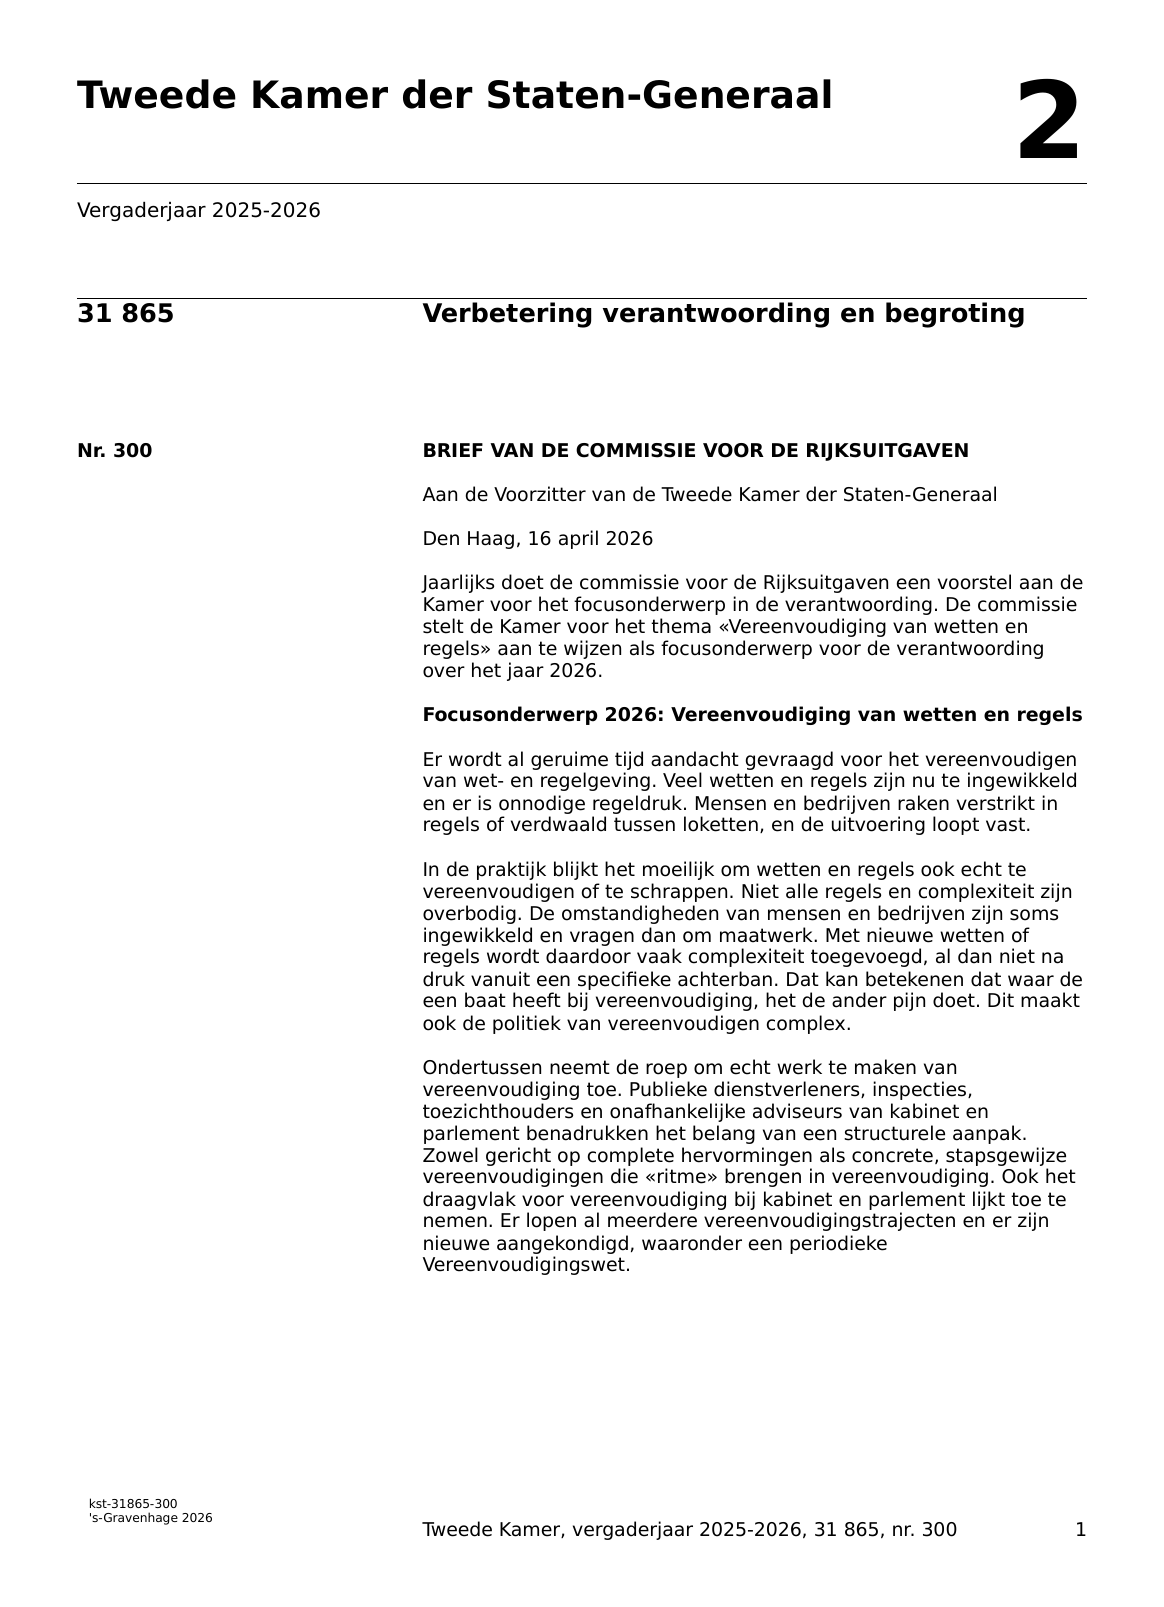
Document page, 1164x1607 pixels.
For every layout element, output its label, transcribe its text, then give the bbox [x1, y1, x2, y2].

table_cell Vergaderjaar 2025-2026 [77, 184, 1087, 298]
text Er wordt al geruime tijd aandacht gevraagd voor het vereenvoudigen van wet- en regelgeving. Veel wetten en regels zijn nu te ingewikkeld en er is onnodige regeldruk. Mensen en bedrijven raken verstrikt in regels of verdwaald tussen loketten, en de uitvoering loopt vast. [422, 748, 1087, 836]
text Ondertussen neemt de roep om echt werk te maken van vereenvoudiging toe. Publieke dienstverleners, inspecties, toezichthouders en onafhankelijke adviseurs van kabinet en parlement benadrukken het belang van een structurele aanpak. Zowel gericht op complete hervormingen als concrete, stapsgewijze vereenvoudigingen die «ritme» brengen in vereenvoudiging. Ook het draagvlak voor vereenvoudiging bij kabinet en parlement lijkt toe te nemen. Er lopen al meerdere vereenvoudigingstrajecten en er zijn nieuwe aangekondigd, waaronder een periodieke Vereenvoudigingswet. [422, 1057, 1087, 1276]
text kst-31865-300 [88, 1497, 323, 1511]
text Den Haag, 16 april 2026 [422, 528, 1087, 550]
text In de praktijk blijkt het moeilijk om wetten en regels ook echt te vereenvoudigen of te schrappen. Niet alle regels en complexiteit zijn overbodig. De omstandigheden van mensen en bedrijven zijn soms ingewikkeld en vragen dan om maatwerk. Met nieuwe wetten of regels wordt daardoor vaak complexiteit toegevoegd, al dan niet na druk vanuit een specifieke achterban. Dat kan betekenen dat waar de een baat heeft bij vereenvoudiging, het de ander pijn doet. Dit maakt ook de politiek van vereenvoudigen complex. [422, 858, 1087, 1034]
text Jaarlijks doet de commissie voor de Rijksuitgaven een voorstel aan de Kamer voor het focusonderwerp in de verantwoording. De commissie stelt de Kamer voor het thema «Vereenvoudiging van wetten en regels» aan te wijzen als focusonderwerp voor de verantwoording over het jaar 2026. [422, 572, 1087, 682]
text Aan de Voorzitter van de Tweede Kamer der Staten-Generaal [422, 484, 1087, 506]
subtitle Focusonderwerp 2026: Vereenvoudiging van wetten en regels [422, 704, 1087, 726]
subtitle Nr. 300 BRIEF VAN DE COMMISSIE VOOR DE RIJKSUITGAVEN [77, 440, 1087, 462]
table_header Tweede Kamer der Staten-Generaal [77, 59, 886, 183]
subtitle 31 865 Verbetering verantwoording en begroting [77, 299, 1087, 329]
table_header 2 [886, 59, 1087, 183]
text 's-Gravenhage 2026 [88, 1511, 323, 1525]
